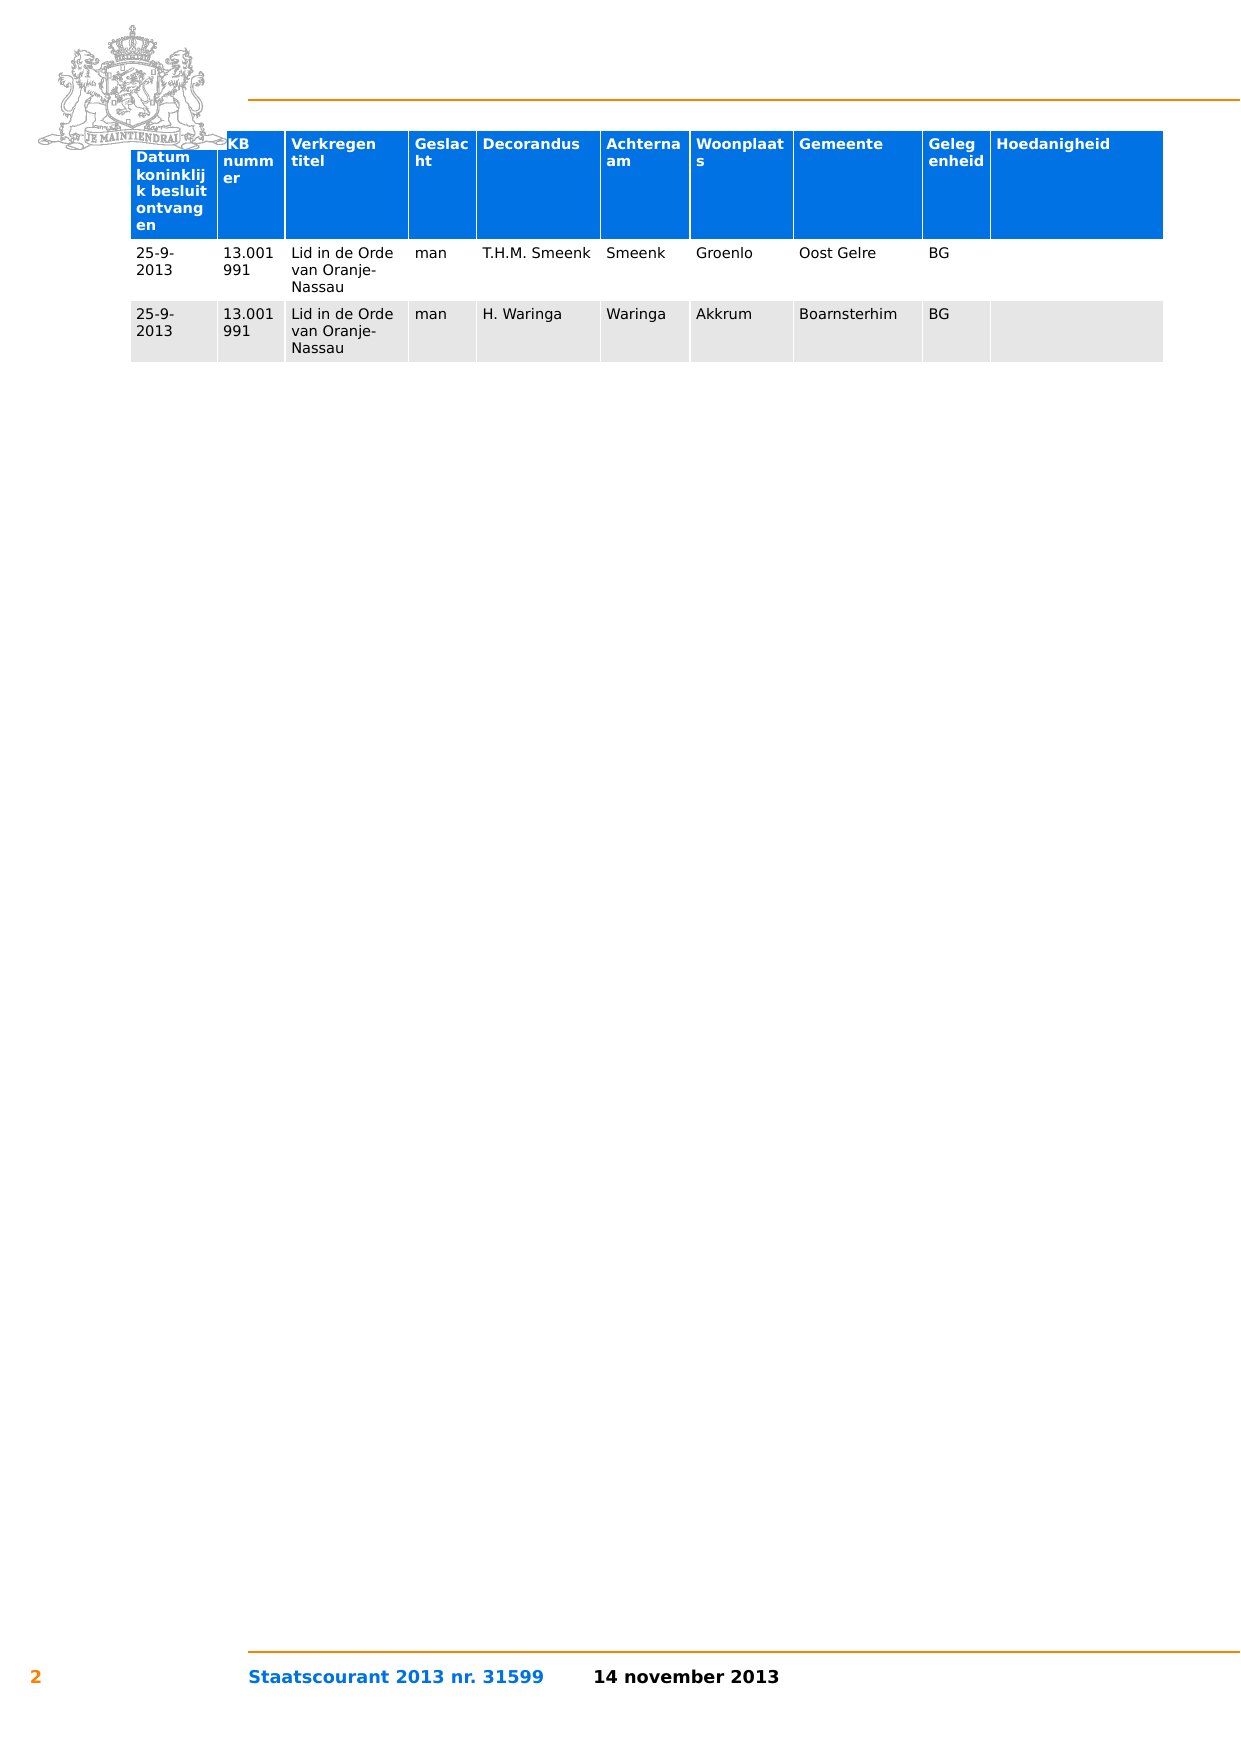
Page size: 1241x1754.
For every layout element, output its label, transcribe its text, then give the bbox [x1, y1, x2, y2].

table_header Hoedanigheid [991, 131, 1163, 239]
table_cell BG [923, 240, 990, 300]
picture [38, 25, 227, 150]
table_header Verkregen titel [286, 131, 408, 239]
table_cell Lid in de Orde van Oranje-Nassau [286, 240, 408, 300]
table_header Decorandus [477, 131, 600, 239]
table_cell Boarnsterhim [794, 301, 922, 362]
table_cell man [409, 240, 476, 300]
table_cell Oost Gelre [794, 240, 922, 300]
table_cell 13.001991 [218, 301, 284, 362]
table_cell Smeenk [601, 240, 689, 300]
table_header Woonplaats [691, 131, 793, 239]
table_header Gelegenheid [923, 131, 990, 239]
table_cell man [409, 301, 476, 362]
table_cell BG [923, 301, 990, 362]
table_cell Groenlo [691, 240, 793, 300]
table_cell 25-9-2013 [131, 301, 217, 362]
table_cell 13.001991 [218, 240, 284, 300]
table_cell 25-9-2013 [131, 240, 217, 300]
table_cell T.H.M. Smeenk [477, 240, 600, 300]
table_cell Lid in de Orde van Oranje-Nassau [286, 301, 408, 362]
table_cell Waringa [601, 301, 689, 362]
table_cell [991, 301, 1163, 362]
table_cell Akkrum [691, 301, 793, 362]
table_cell [991, 240, 1163, 300]
table_header Datum koninklijk besluit ontvangen [131, 150, 217, 239]
table_header KB nummer [218, 131, 284, 239]
table_header Geslacht [409, 131, 476, 239]
table_cell H. Waringa [477, 301, 600, 362]
table_header Gemeente [794, 131, 922, 239]
table_header Achternaam [601, 131, 689, 239]
